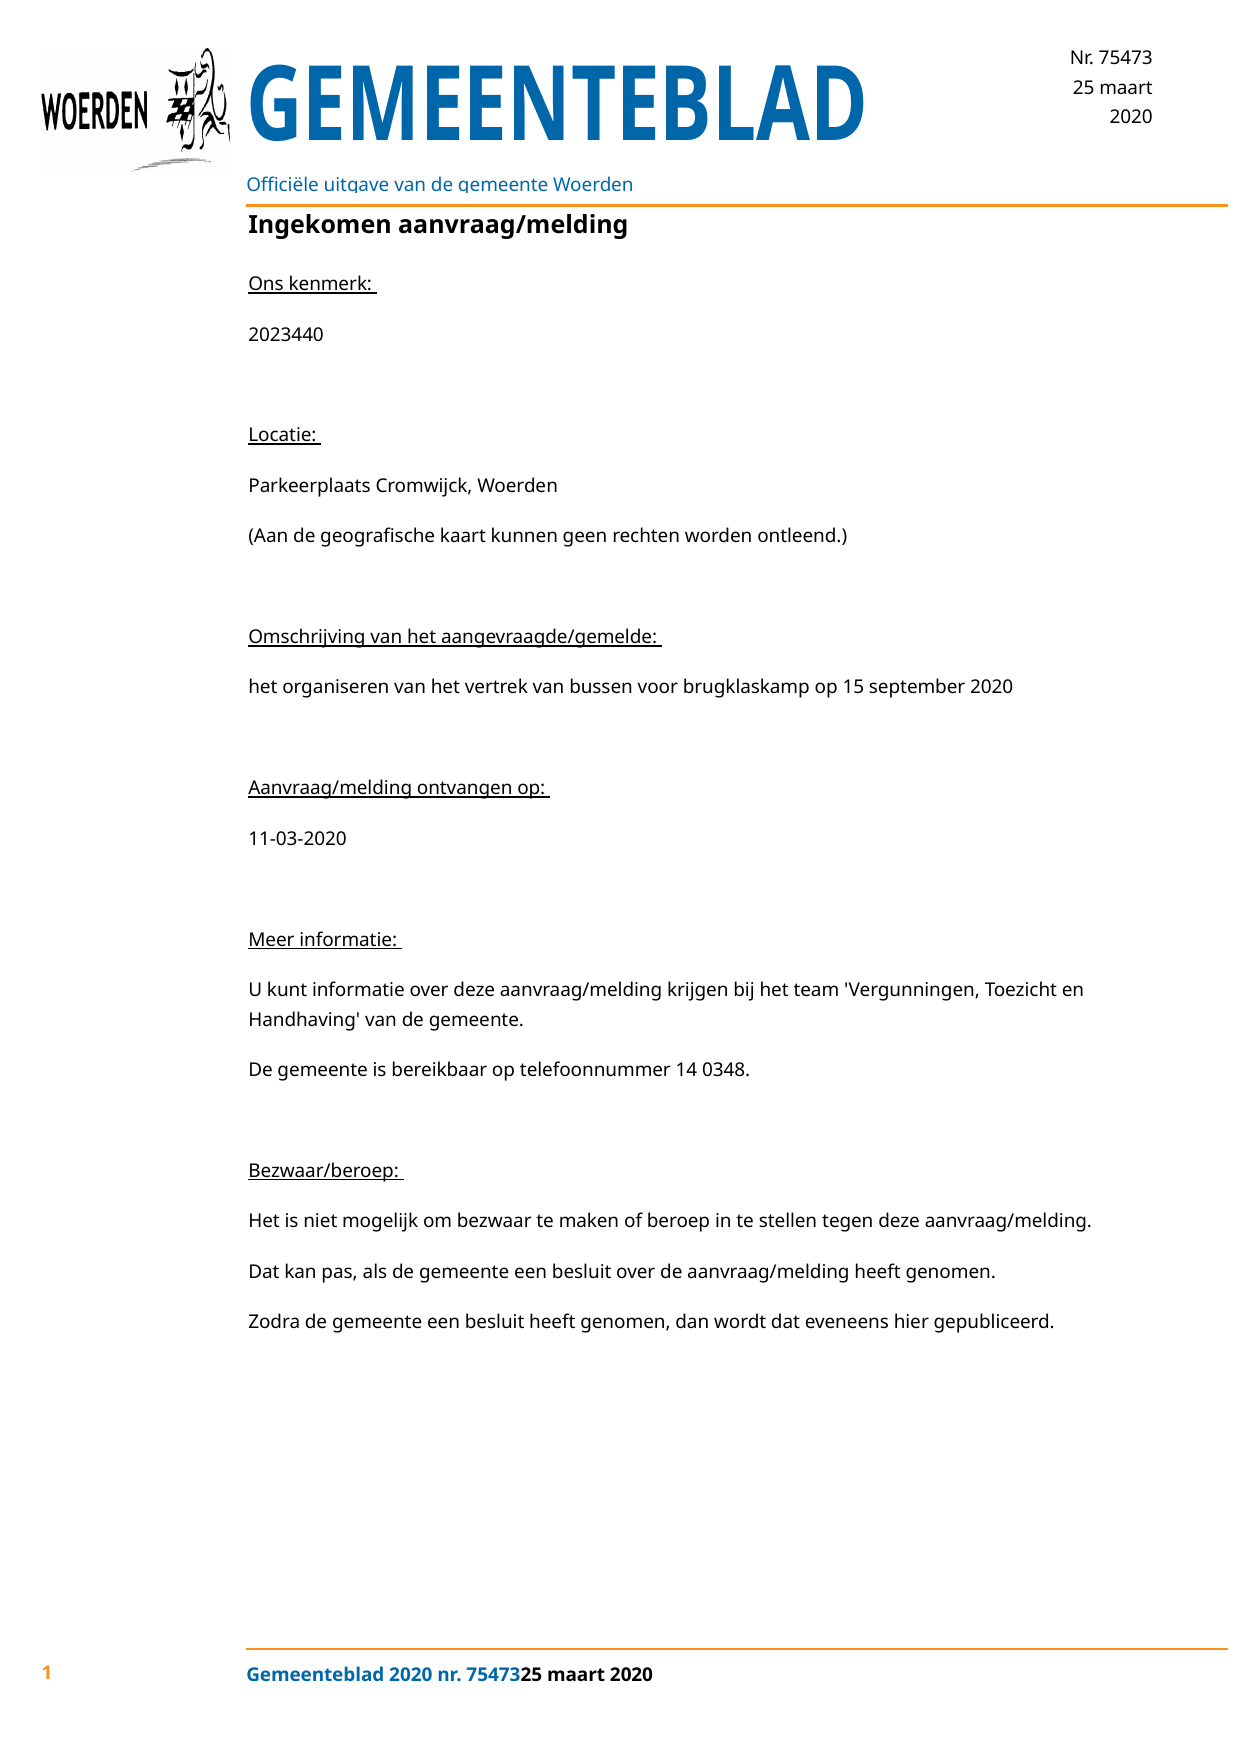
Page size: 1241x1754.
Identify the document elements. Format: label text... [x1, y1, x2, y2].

text U kunt informatie over deze aanvraag/melding krijgen bij het team 'Vergunningen, Toezicht en Handhaving' van de gemeente. [248, 976, 1152, 1031]
text Ingekomen aanvraag/melding [248, 207, 1152, 241]
text Omschrijving van het aangevraagde/gemelde: [248, 623, 1152, 649]
text 11-03-2020 [248, 825, 1152, 851]
text Het is niet mogelijk om bezwaar te maken of beroep in te stellen tegen deze aanvraag/melding. [248, 1207, 1152, 1233]
text Zodra de gemeente een besluit heeft genomen, dan wordt dat eveneens hier gepubliceerd. [248, 1308, 1152, 1334]
text 2023440 [248, 321, 1152, 346]
text Meer informatie: [248, 926, 1152, 951]
text Bezwaar/beroep: [248, 1157, 1152, 1183]
text Ons kenmerk: [248, 270, 1152, 296]
text Locatie: [248, 422, 1152, 447]
picture [41, 47, 231, 172]
text (Aan de geografische kaart kunnen geen rechten worden ontleend.) [248, 522, 1152, 548]
text het organiseren van het vertrek van bussen voor brugklaskamp op 15 september 2020 [248, 674, 1152, 699]
text Aanvraag/melding ontvangen op: [248, 774, 1152, 800]
text Parkeerplaats Cromwijck, Woerden [248, 472, 1152, 498]
text De gemeente is bereikbaar op telefoonnummer 14 0348. [248, 1056, 1152, 1082]
text Dat kan pas, als de gemeente een besluit over de aanvraag/melding heeft genomen. [248, 1258, 1152, 1283]
